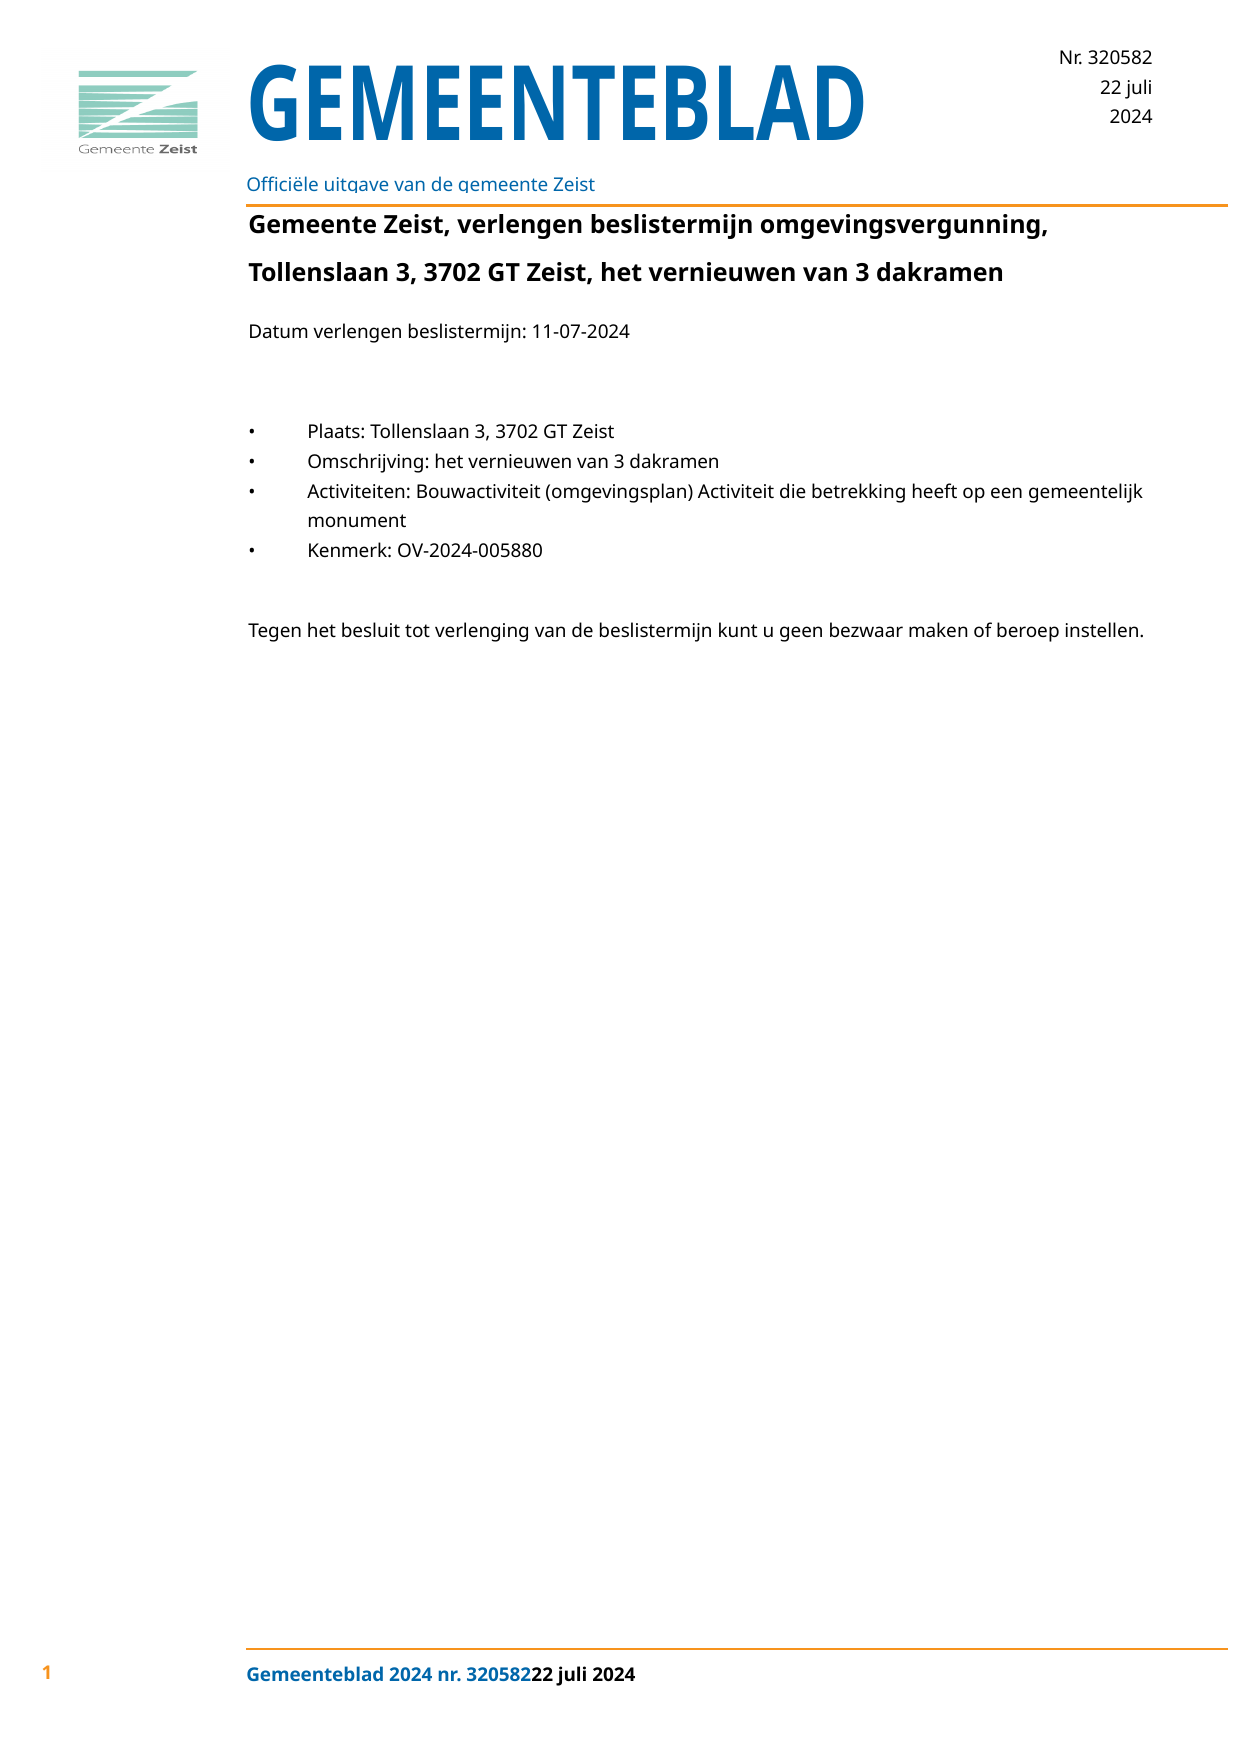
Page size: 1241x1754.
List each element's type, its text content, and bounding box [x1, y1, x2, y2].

text Datum verlengen beslistermijn: 11-07-2024 [248, 318, 1152, 344]
text Gemeente Zeist, verlengen beslistermijn omgevingsvergunning, Tollenslaan 3, 3702 GT Zeist, het vernieuwen van 3 dakramen [248, 207, 1152, 288]
picture [41, 47, 231, 172]
list Kenmerk: OV-2024-005880 [248, 537, 1152, 563]
list Plaats: Tollenslaan 3, 3702 GT Zeist [248, 419, 1152, 444]
list Omschrijving: het vernieuwen van 3 dakramen [248, 448, 1152, 474]
text Tegen het besluit tot verlenging van de beslistermijn kunt u geen bezwaar maken of beroep instellen. [248, 617, 1152, 643]
list Activiteiten: Bouwactiviteit (omgevingsplan) Activiteit die betrekking heeft op een gemeentelijk monument [248, 478, 1152, 533]
